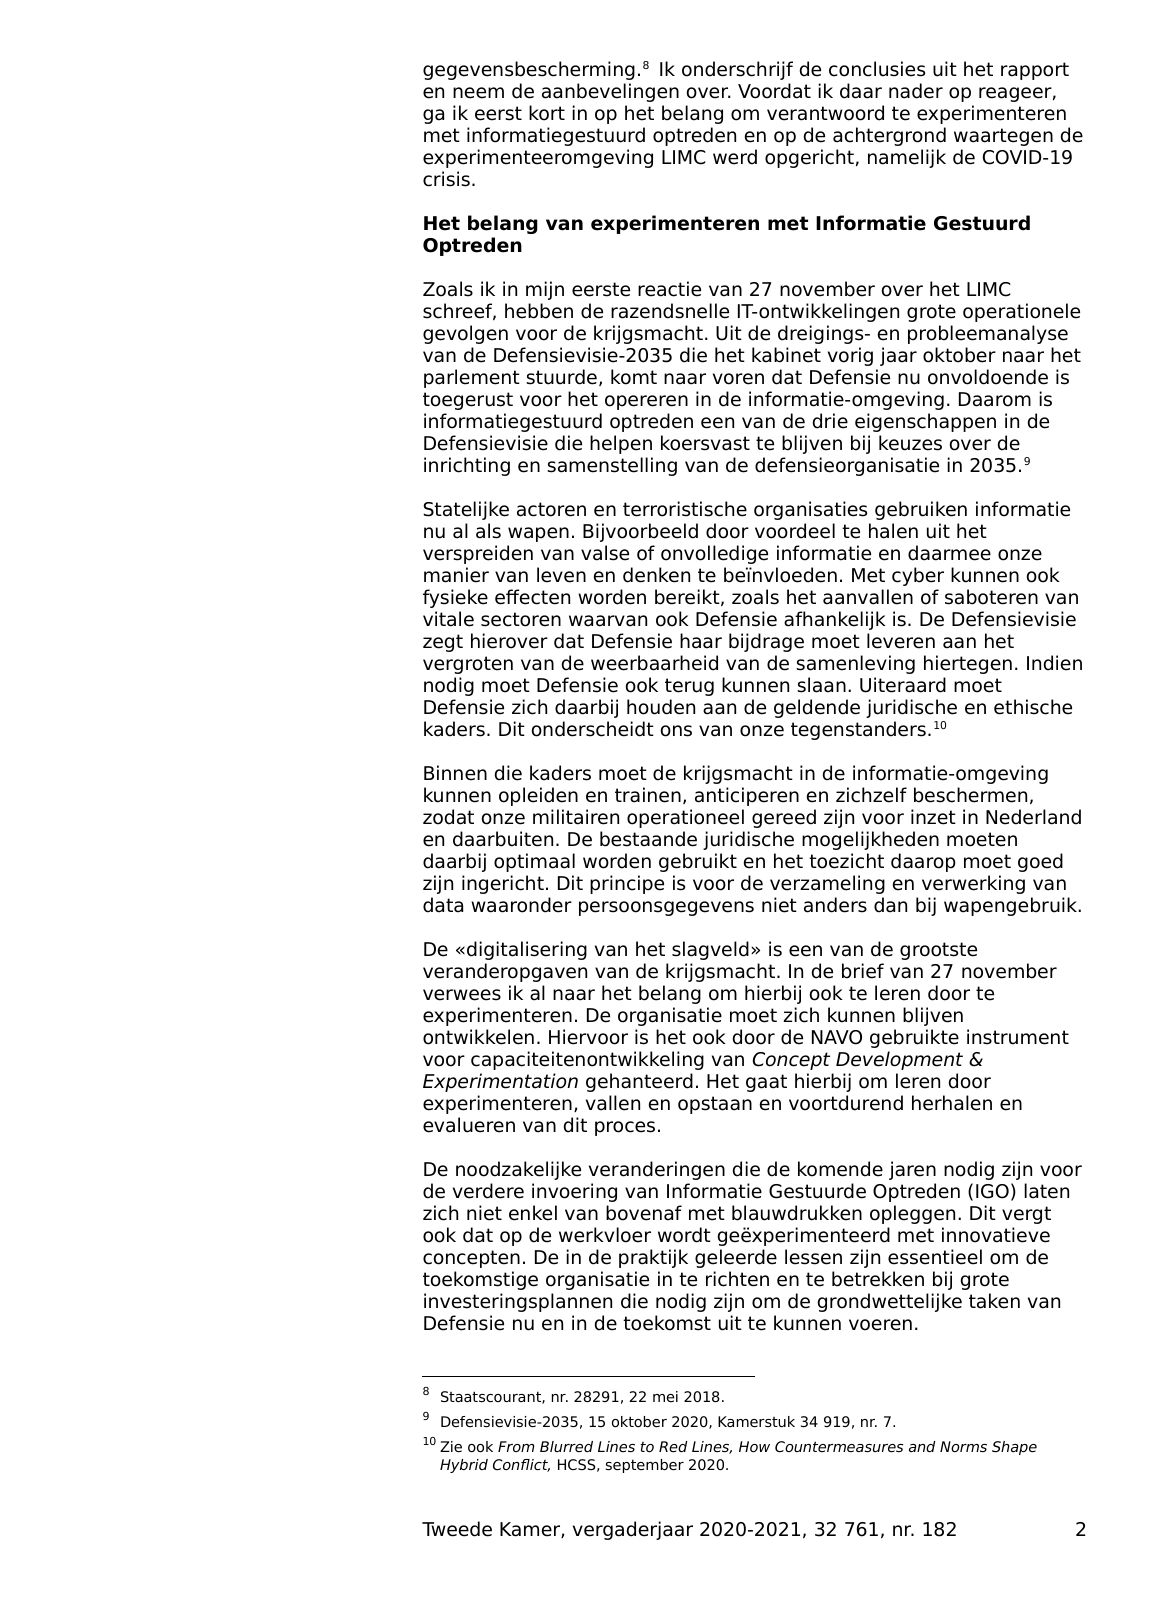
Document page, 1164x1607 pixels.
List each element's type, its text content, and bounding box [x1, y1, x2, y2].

text Staatscourant, nr. 28291, 22 mei 2018. [422, 1385, 1087, 1407]
text Defensievisie-2035, 15 oktober 2020, Kamerstuk 34 919, nr. 7. [422, 1410, 1087, 1432]
text Binnen die kaders moet de krijgsmacht in de informatie-omgeving kunnen opleiden en trainen, anticiperen en zichzelf beschermen, zodat onze militairen operationeel gereed zijn voor inzet in Nederland en daarbuiten. De bestaande juridische mogelijkheden moeten daarbij optimaal worden gebruikt en het toezicht daarop moet goed zijn ingericht. Dit principe is voor de verzameling en verwerking van data waaronder persoonsgegevens niet anders dan bij wapengebruik. [422, 763, 1087, 917]
text De noodzakelijke veranderingen die de komende jaren nodig zijn voor de verdere invoering van Informatie Gestuurde Optreden (IGO) laten zich niet enkel van bovenaf met blauwdrukken opleggen. Dit vergt ook dat op de werkvloer wordt geëxperimenteerd met innovatieve concepten. De in de praktijk geleerde lessen zijn essentieel om de toekomstige organisatie in te richten en te betrekken bij grote investeringsplannen die nodig zijn om de grondwettelijke taken van Defensie nu en in de toekomst uit te kunnen voeren. [422, 1159, 1087, 1335]
text De «digitalisering van het slagveld» is een van de grootste veranderopgaven van de krijgsmacht. In de brief van 27 november verwees ik al naar het belang om hierbij ook te leren door te experimenteren. De organisatie moet zich kunnen blijven ontwikkelen. Hiervoor is het ook door de NAVO gebruikte instrument voor capaciteitenontwikkeling van Concept Development & Experimentation gehanteerd. Het gaat hierbij om leren door experimenteren, vallen en opstaan en voortdurend herhalen en evalueren van dit proces. [422, 939, 1087, 1137]
subtitle Het belang van experimenteren met Informatie Gestuurd Optreden [422, 213, 1087, 257]
text Zie ook From Blurred Lines to Red Lines, How Countermeasures and Norms Shape Hybrid Conflict, HCSS, september 2020. [422, 1435, 1087, 1474]
text Zoals ik in mijn eerste reactie van 27 november over het LIMC schreef, hebben de razendsnelle IT-ontwikkelingen grote operationele gevolgen voor de krijgsmacht. Uit de dreigings- en probleemanalyse van de Defensievisie-2035 die het kabinet vorig jaar oktober naar het parlement stuurde, komt naar voren dat Defensie nu onvoldoende is toegerust voor het opereren in de informatie-omgeving. Daarom is informatiegestuurd optreden een van de drie eigenschappen in de Defensievisie die helpen koersvast te blijven bij keuzes over de inrichting en samenstelling van de defensieorganisatie in 2035. [422, 279, 1087, 477]
text gegevensbescherming. Ik onderschrijf de conclusies uit het rapport en neem de aanbevelingen over. Voordat ik daar nader op reageer, ga ik eerst kort in op het belang om verantwoord te experimenteren met informatiegestuurd optreden en op de achtergrond waartegen de experimenteeromgeving LIMC werd opgericht, namelijk de COVID-19 crisis. [422, 59, 1087, 191]
text Statelijke actoren en terroristische organisaties gebruiken informatie nu al als wapen. Bijvoorbeeld door voordeel te halen uit het verspreiden van valse of onvolledige informatie en daarmee onze manier van leven en denken te beïnvloeden. Met cyber kunnen ook fysieke effecten worden bereikt, zoals het aanvallen of saboteren van vitale sectoren waarvan ook Defensie afhankelijk is. De Defensievisie zegt hierover dat Defensie haar bijdrage moet leveren aan het vergroten van de weerbaarheid van de samenleving hiertegen. Indien nodig moet Defensie ook terug kunnen slaan. Uiteraard moet Defensie zich daarbij houden aan de geldende juridische en ethische kaders. Dit onderscheidt ons van onze tegenstanders. [422, 499, 1087, 741]
